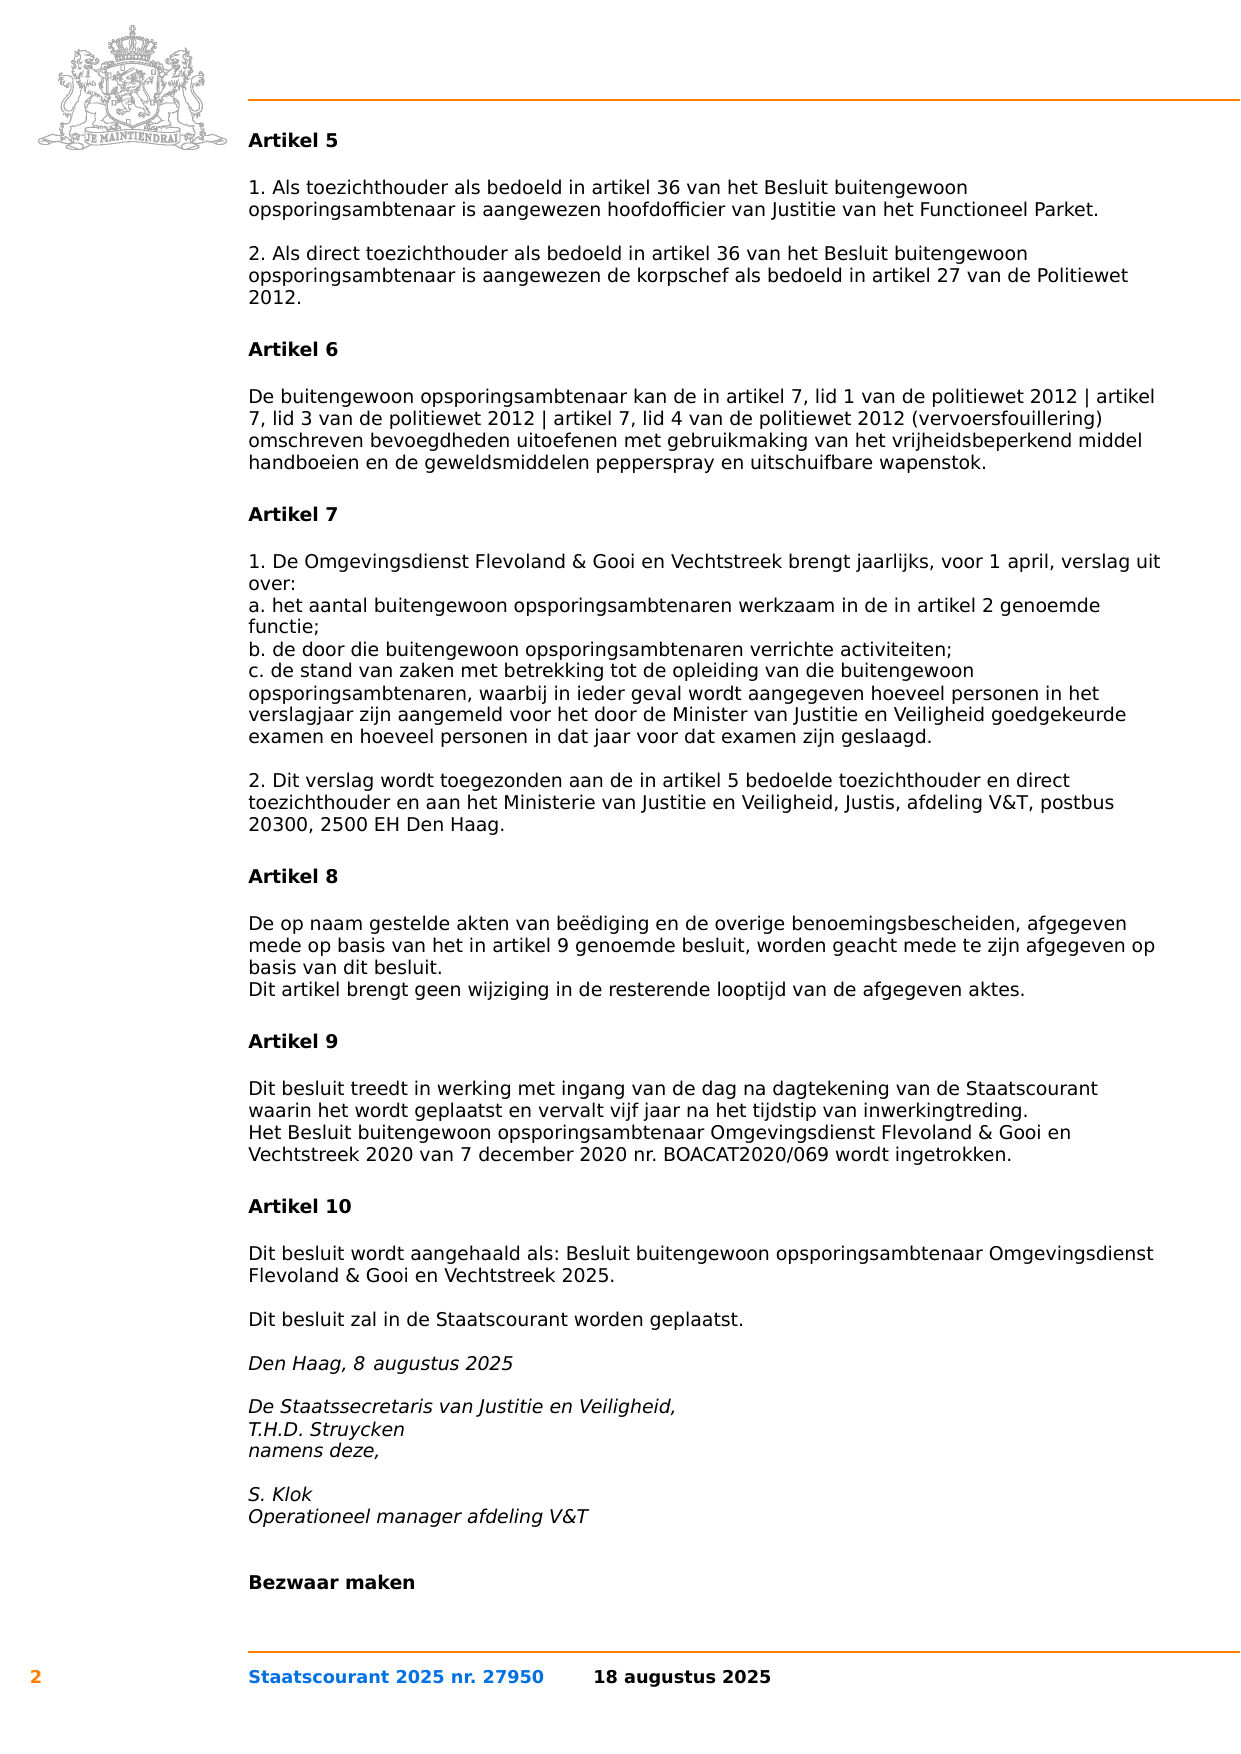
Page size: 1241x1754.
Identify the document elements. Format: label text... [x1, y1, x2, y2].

picture [38, 25, 227, 150]
text Het Besluit buitengewoon opsporingsambtenaar Omgevingsdienst Flevoland & Gooi en Vechtstreek 2020 van 7 december 2020 nr. BOACAT2020/069 wordt ingetrokken. [248, 1122, 1163, 1166]
text b. de door die buitengewoon opsporingsambtenaren verrichte activiteiten; [248, 638, 1163, 660]
text a. het aantal buitengewoon opsporingsambtenaren werkzaam in de in artikel 2 genoemde functie; [248, 594, 1163, 638]
text Dit artikel brengt geen wijziging in de resterende looptijd van de afgegeven aktes. [248, 979, 1163, 1001]
text Dit besluit treedt in werking met ingang van de dag na dagtekening van de Staatscourant waarin het wordt geplaatst en vervalt vijf jaar na het tijdstip van inwerkingtreding. [248, 1078, 1163, 1122]
text De Staatssecretaris van Justitie en Veiligheid, T.H.D. Struycken namens deze, S. Klok Operationeel manager afdeling V&T [248, 1396, 1163, 1550]
text 2. Als direct toezichthouder als bedoeld in artikel 36 van het Besluit buitengewoon opsporingsambtenaar is aangewezen de korpschef als bedoeld in artikel 27 van de Politiewet 2012. [248, 243, 1163, 309]
text 1. Als toezichthouder als bedoeld in artikel 36 van het Besluit buitengewoon opsporingsambtenaar is aangewezen hoofdofficier van Justitie van het Functioneel Parket. [248, 177, 1163, 221]
subtitle Artikel 6 [248, 339, 1163, 361]
text De op naam gestelde akten van beëdiging en de overige benoemingsbescheiden, afgegeven mede op basis van het in artikel 9 genoemde besluit, worden geacht mede te zijn afgegeven op basis van dit besluit. [248, 913, 1163, 979]
subtitle Artikel 8 [248, 866, 1163, 888]
text c. de stand van zaken met betrekking tot de opleiding van die buitengewoon opsporingsambtenaren, waarbij in ieder geval wordt aangegeven hoeveel personen in het verslagjaar zijn aangemeld voor het door de Minister van Justitie en Veiligheid goedgekeurde examen en hoeveel personen in dat jaar voor dat examen zijn geslaagd. [248, 660, 1163, 748]
subtitle Artikel 7 [248, 503, 1163, 526]
text De buitengewoon opsporingsambtenaar kan de in artikel 7, lid 1 van de politiewet 2012 | artikel 7, lid 3 van de politiewet 2012 | artikel 7, lid 4 van de politiewet 2012 (vervoersfouillering) omschreven bevoegdheden uitoefenen met gebruikmaking van het vrijheidsbeperkend middel handboeien en de geweldsmiddelen pepperspray en uitschuifbare wapenstok. [248, 386, 1163, 473]
text 1. De Omgevingsdienst Flevoland & Gooi en Vechtstreek brengt jaarlijks, voor 1 april, verslag uit over: [248, 551, 1163, 594]
subtitle Artikel 10 [248, 1196, 1163, 1218]
subtitle Artikel 9 [248, 1031, 1163, 1053]
text 2. Dit verslag wordt toegezonden aan de in artikel 5 bedoelde toezichthouder en direct toezichthouder en aan het Ministerie van Justitie en Veiligheid, Justis, afdeling V&T, postbus 20300, 2500 EH Den Haag. [248, 770, 1163, 836]
text Den Haag, 8 augustus 2025 [248, 1353, 1163, 1374]
text Dit besluit wordt aangehaald als: Besluit buitengewoon opsporingsambtenaar Omgevingsdienst Flevoland & Gooi en Vechtstreek 2025. [248, 1243, 1163, 1287]
subtitle Artikel 5 [248, 130, 1163, 152]
text Bezwaar maken [248, 1572, 1163, 1594]
text Dit besluit zal in de Staatscourant worden geplaatst. [248, 1309, 1163, 1331]
